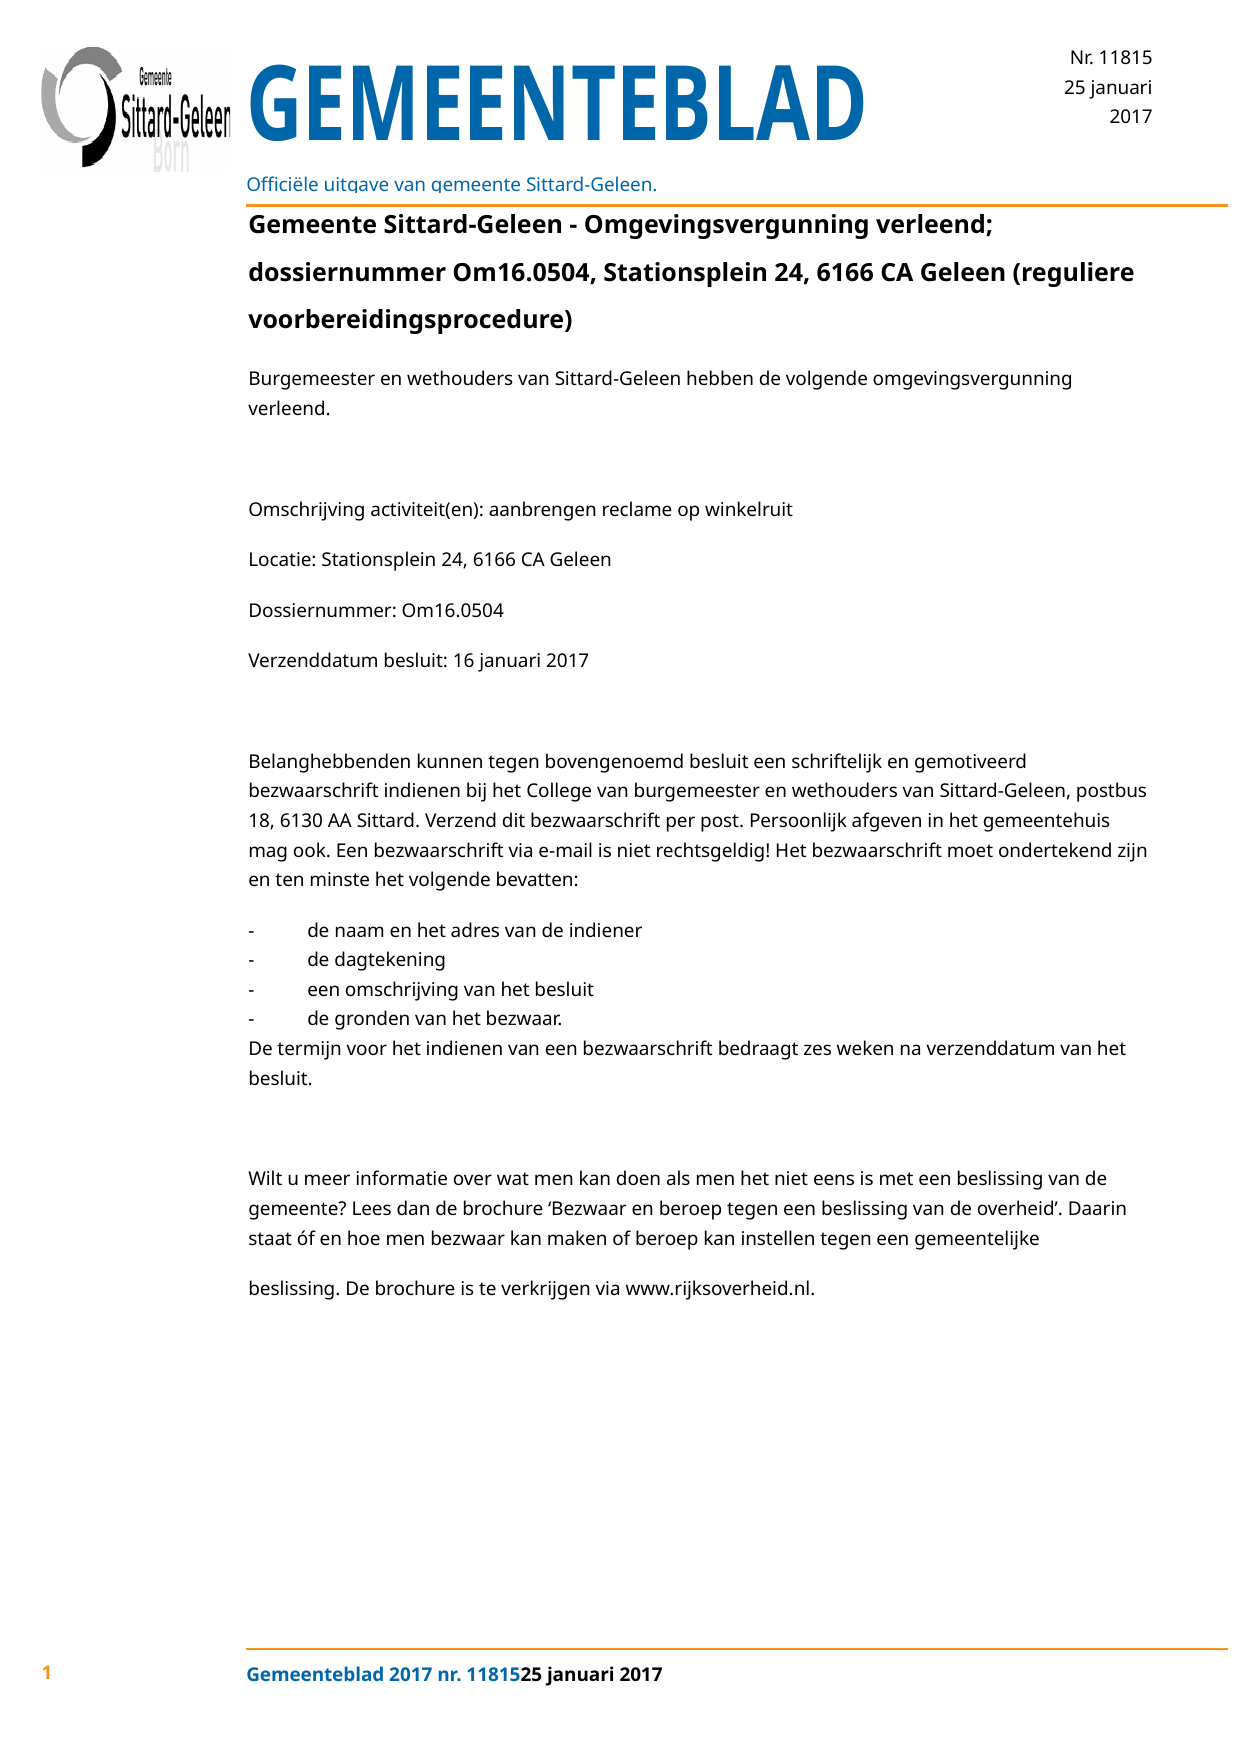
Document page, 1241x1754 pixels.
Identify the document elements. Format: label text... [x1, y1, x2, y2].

list de dagtekening [248, 946, 1152, 972]
text Wilt u meer informatie over wat men kan doen als men het niet eens is met een beslissing van de gemeente? Lees dan de brochure ‘Bezwaar en beroep tegen een beslissing van de overheid’. Daarin staat óf en hoe men bezwaar kan maken of beroep kan instellen tegen een gemeentelijke [248, 1166, 1152, 1250]
text Omschrijving activiteit(en): aanbrengen reclame op winkelruit [248, 496, 1152, 522]
list de naam en het adres van de indiener [248, 917, 1152, 942]
text Locatie: Stationsplein 24, 6166 CA Geleen [248, 546, 1152, 572]
text Dossiernummer: Om16.0504 [248, 597, 1152, 622]
text Verzenddatum besluit: 16 januari 2017 [248, 647, 1152, 673]
text De termijn voor het indienen van een bezwaarschrift bedraagt zes weken na verzenddatum van het besluit. [248, 1035, 1152, 1090]
text beslissing. De brochure is te verkrijgen via www.rijksoverheid.nl. [248, 1275, 1152, 1301]
list de gronden van het bezwaar. [248, 1006, 1152, 1031]
text Gemeente Sittard-Geleen - Omgevingsvergunning verleend; dossiernummer Om16.0504, Stationsplein 24, 6166 CA Geleen (reguliere voorbereidingsprocedure) [248, 207, 1152, 336]
text Belanghebbenden kunnen tegen bovengenoemd besluit een schriftelijk en gemotiveerd bezwaarschrift indienen bij het College van burgemeester en wethouders van Sittard-Geleen, postbus 18, 6130 AA Sittard. Verzend dit bezwaarschrift per post. Persoonlijk afgeven in het gemeentehuis mag ook. Een bezwaarschrift via e-mail is niet rechtsgeldig! Het bezwaarschrift moet ondertekend zijn en ten minste het volgende bevatten: [248, 748, 1152, 892]
picture [41, 47, 231, 172]
list een omschrijving van het besluit [248, 976, 1152, 1002]
text Burgemeester en wethouders van Sittard-Geleen hebben de volgende omgevingsvergunning verleend. [248, 366, 1152, 421]
